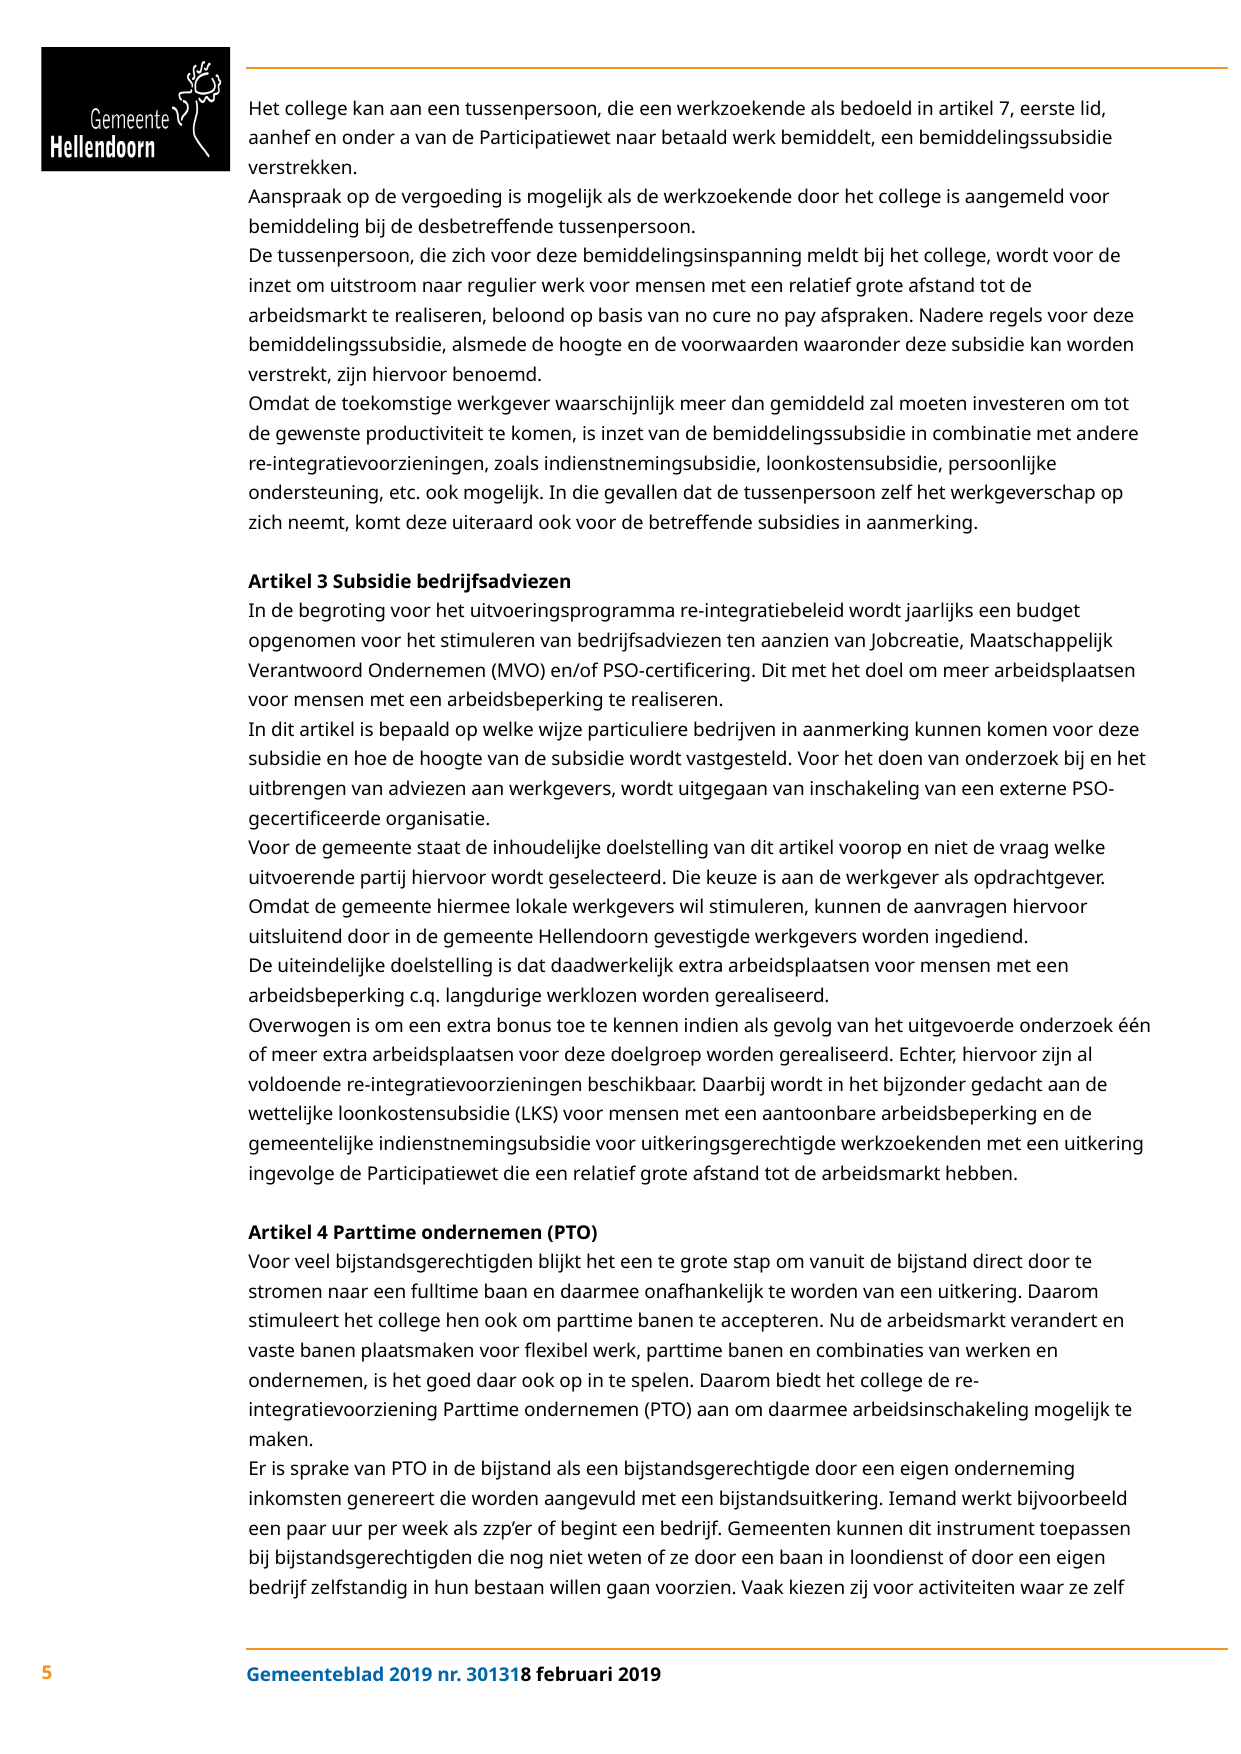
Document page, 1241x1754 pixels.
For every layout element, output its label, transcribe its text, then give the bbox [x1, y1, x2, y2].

text Het college kan aan een tussenpersoon, die een werkzoekende als bedoeld in artikel 7, eerste lid, aanhef en onder a van de Participatiewet naar betaald werk bemiddelt, een bemiddelingssubsidie verstrekken. [248, 95, 1152, 180]
text Overwogen is om een extra bonus toe te kennen indien als gevolg van het uitgevoerde onderzoek één of meer extra arbeidsplaatsen voor deze doelgroep worden gerealiseerd. Echter, hiervoor zijn al voldoende re-integratievoorzieningen beschikbaar. Daarbij wordt in het bijzonder gedacht aan de wettelijke loonkostensubsidie (LKS) voor mensen met een aantoonbare arbeidsbeperking en de gemeentelijke indienstnemingsubsidie voor uitkeringsgerechtigde werkzoekenden met een uitkering ingevolge de Participatiewet die een relatief grote afstand tot de arbeidsmarkt hebben. [248, 1012, 1152, 1186]
text Artikel 3 Subsidie bedrijfsadviezen [248, 568, 1152, 594]
text In dit artikel is bepaald op welke wijze particuliere bedrijven in aanmerking kunnen komen voor deze subsidie en hoe de hoogte van de subsidie wordt vastgesteld. Voor het doen van onderzoek bij en het uitbrengen van adviezen aan werkgevers, wordt uitgegaan van inschakeling van een externe PSO-gecertificeerde organisatie. [248, 716, 1152, 831]
text Voor veel bijstandsgerechtigden blijkt het een te grote stap om vanuit de bijstand direct door te stromen naar een fulltime baan en daarmee onafhankelijk te worden van een uitkering. Daarom stimuleert het college hen ook om parttime banen te accepteren. Nu de arbeidsmarkt verandert en vaste banen plaatsmaken voor flexibel werk, parttime banen en combinaties van werken en ondernemen, is het goed daar ook op in te spelen. Daarom biedt het college de re-integratievoorziening Parttime ondernemen (PTO) aan om daarmee arbeidsinschakeling mogelijk te maken. [248, 1248, 1152, 1452]
text Artikel 4 Parttime ondernemen (PTO) [248, 1219, 1152, 1245]
text De tussenpersoon, die zich voor deze bemiddelingsinspanning meldt bij het college, wordt voor de inzet om uitstroom naar regulier werk voor mensen met een relatief grote afstand tot de arbeidsmarkt te realiseren, beloond op basis van no cure no pay afspraken. Nadere regels voor deze bemiddelingssubsidie, alsmede de hoogte en de voorwaarden waaronder deze subsidie kan worden verstrekt, zijn hiervoor benoemd. [248, 243, 1152, 387]
text Er is sprake van PTO in de bijstand als een bijstandsgerechtigde door een eigen onderneming inkomsten genereert die worden aangevuld met een bijstandsuitkering. Iemand werkt bijvoorbeeld een paar uur per week als zzp’er of begint een bedrijf. Gemeenten kunnen dit instrument toepassen bij bijstandsgerechtigden die nog niet weten of ze door een baan in loondienst of door een eigen bedrijf zelfstandig in hun bestaan willen gaan voorzien. Vaak kiezen zij voor activiteiten waar ze zelf [248, 1456, 1152, 1600]
text Omdat de toekomstige werkgever waarschijnlijk meer dan gemiddeld zal moeten investeren om tot de gewenste productiviteit te komen, is inzet van de bemiddelingssubsidie in combinatie met andere re-integratievoorzieningen, zoals indienstnemingsubsidie, loonkostensubsidie, persoonlijke ondersteuning, etc. ook mogelijk. In die gevallen dat de tussenpersoon zelf het werkgeverschap op zich neemt, komt deze uiteraard ook voor de betreffende subsidies in aanmerking. [248, 391, 1152, 535]
text Voor de gemeente staat de inhoudelijke doelstelling van dit artikel voorop en niet de vraag welke uitvoerende partij hiervoor wordt geselecteerd. Die keuze is aan de werkgever als opdrachtgever. Omdat de gemeente hiermee lokale werkgevers wil stimuleren, kunnen de aanvragen hiervoor uitsluitend door in de gemeente Hellendoorn gevestigde werkgevers worden ingediend. [248, 834, 1152, 949]
text Aanspraak op de vergoeding is mogelijk als de werkzoekende door het college is aangemeld voor bemiddeling bij de desbetreffende tussenpersoon. [248, 183, 1152, 239]
text De uiteindelijke doelstelling is dat daadwerkelijk extra arbeidsplaatsen voor mensen met een arbeidsbeperking c.q. langdurige werklozen worden gerealiseerd. [248, 953, 1152, 1008]
text In de begroting voor het uitvoeringsprogramma re-integratiebeleid wordt jaarlijks een budget opgenomen voor het stimuleren van bedrijfsadviezen ten aanzien van Jobcreatie, Maatschappelijk Verantwoord Ondernemen (MVO) en/of PSO-certificering. Dit met het doel om meer arbeidsplaatsen voor mensen met een arbeidsbeperking te realiseren. [248, 598, 1152, 712]
picture [41, 47, 231, 172]
